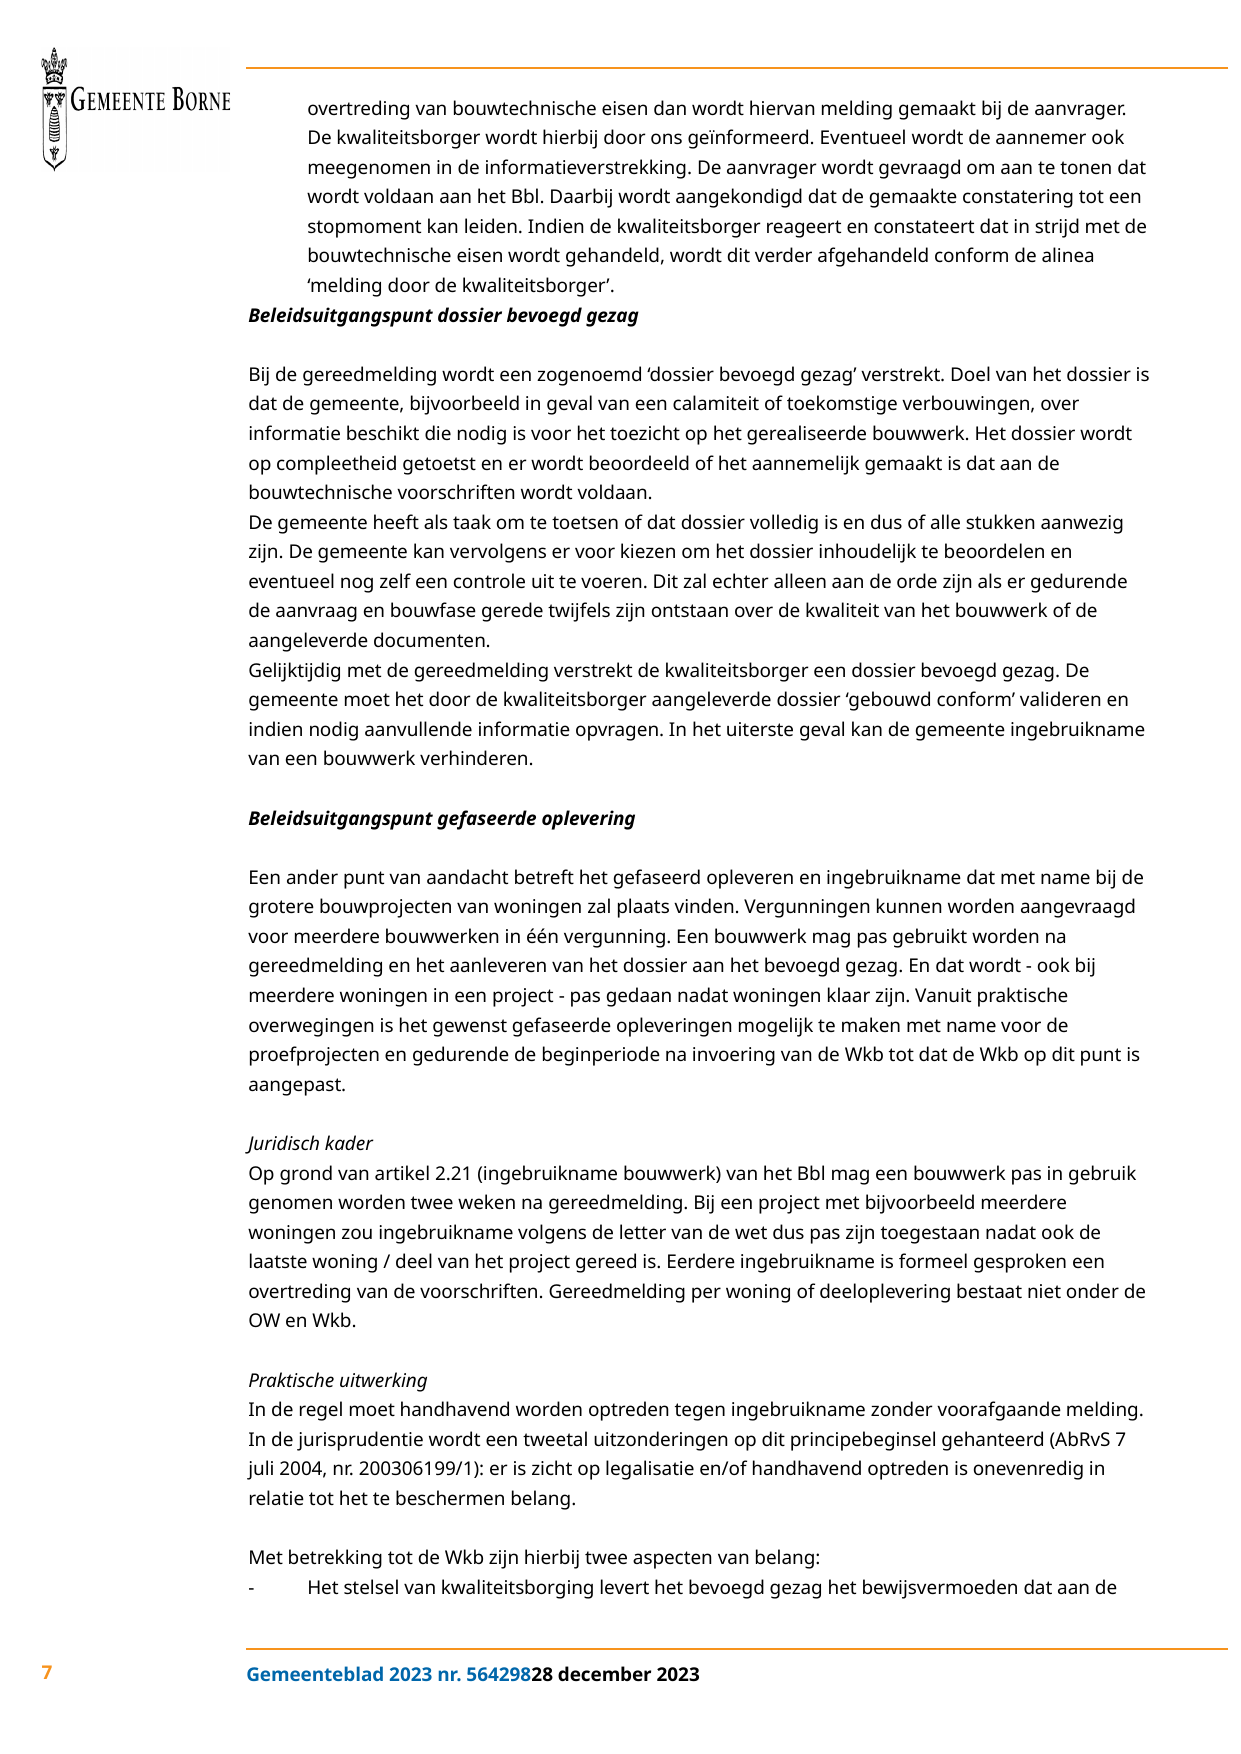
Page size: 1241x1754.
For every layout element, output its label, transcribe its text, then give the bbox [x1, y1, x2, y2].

text Beleidsuitgangspunt dossier bevoegd gezag [248, 302, 1152, 328]
text Beleidsuitgangspunt gefaseerde oplevering [248, 805, 1152, 831]
text Juridisch kader [248, 1130, 1152, 1156]
text Bij de gereedmelding wordt een zogenoemd ‘dossier bevoegd gezag’ verstrekt. Doel van het dossier is dat de gemeente, bijvoorbeeld in geval van een calamiteit of toekomstige verbouwingen, over informatie beschikt die nodig is voor het toezicht op het gerealiseerde bouwwerk. Het dossier wordt op compleetheid getoetst en er wordt beoordeeld of het aannemelijk gemaakt is dat aan de bouwtechnische voorschriften wordt voldaan. [248, 361, 1152, 505]
picture [41, 47, 231, 172]
text Praktische uitwerking [248, 1367, 1152, 1393]
text Een ander punt van aandacht betreft het gefaseerd opleveren en ingebruikname dat met name bij de grotere bouwprojecten van woningen zal plaats vinden. Vergunningen kunnen worden aangevraagd voor meerdere bouwwerken in één vergunning. Een bouwwerk mag pas gebruikt worden na gereedmelding en het aanleveren van het dossier aan het bevoegd gezag. En dat wordt - ook bij meerdere woningen in een project - pas gedaan nadat woningen klaar zijn. Vanuit praktische overwegingen is het gewenst gefaseerde opleveringen mogelijk te maken met name voor de proefprojecten en gedurende de beginperiode na invoering van de Wkb tot dat de Wkb op dit punt is aangepast. [248, 864, 1152, 1097]
text In de regel moet handhavend worden optreden tegen ingebruikname zonder voorafgaande melding. In de jurisprudentie wordt een tweetal uitzonderingen op dit principebeginsel gehanteerd (AbRvS 7 juli 2004, nr. 200306199/1): er is zicht op legalisatie en/of handhavend optreden is onevenredig in relatie tot het te beschermen belang. [248, 1396, 1152, 1511]
text Met betrekking tot de Wkb zijn hierbij twee aspecten van belang: [248, 1544, 1152, 1570]
text Op grond van artikel 2.21 (ingebruikname bouwwerk) van het Bbl mag een bouwwerk pas in gebruik genomen worden twee weken na gereedmelding. Bij een project met bijvoorbeeld meerdere woningen zou ingebruikname volgens de letter van de wet dus pas zijn toegestaan nadat ook de laatste woning / deel van het project gereed is. Eerdere ingebruikname is formeel gesproken een overtreding van de voorschriften. Gereedmelding per woning of deeloplevering bestaat niet onder de OW en Wkb. [248, 1160, 1152, 1333]
text De gemeente heeft als taak om te toetsen of dat dossier volledig is en dus of alle stukken aanwezig zijn. De gemeente kan vervolgens er voor kiezen om het dossier inhoudelijk te beoordelen en eventueel nog zelf een controle uit te voeren. Dit zal echter alleen aan de orde zijn als er gedurende de aanvraag en bouwfase gerede twijfels zijn ontstaan over de kwaliteit van het bouwwerk of de aangeleverde documenten. [248, 509, 1152, 653]
list overtreding van bouwtechnische eisen dan wordt hiervan melding gemaakt bij de aanvrager. De kwaliteitsborger wordt hierbij door ons geïnformeerd. Eventueel wordt de aannemer ook meegenomen in de informatieverstrekking. De aanvrager wordt gevraagd om aan te tonen dat wordt voldaan aan het Bbl. Daarbij wordt aangekondigd dat de gemaakte constatering tot een stopmoment kan leiden. Indien de kwaliteitsborger reageert en constateert dat in strijd met de bouwtechnische eisen wordt gehandeld, wordt dit verder afgehandeld conform de alinea ‘melding door de kwaliteitsborger’. [248, 95, 1152, 298]
list Het stelsel van kwaliteitsborging levert het bevoegd gezag het bewijsvermoeden dat aan de [248, 1574, 1152, 1600]
text Gelijktijdig met de gereedmelding verstrekt de kwaliteitsborger een dossier bevoegd gezag. De gemeente moet het door de kwaliteitsborger aangeleverde dossier ‘gebouwd conform’ valideren en indien nodig aanvullende informatie opvragen. In het uiterste geval kan de gemeente ingebruikname van een bouwwerk verhinderen. [248, 657, 1152, 771]
